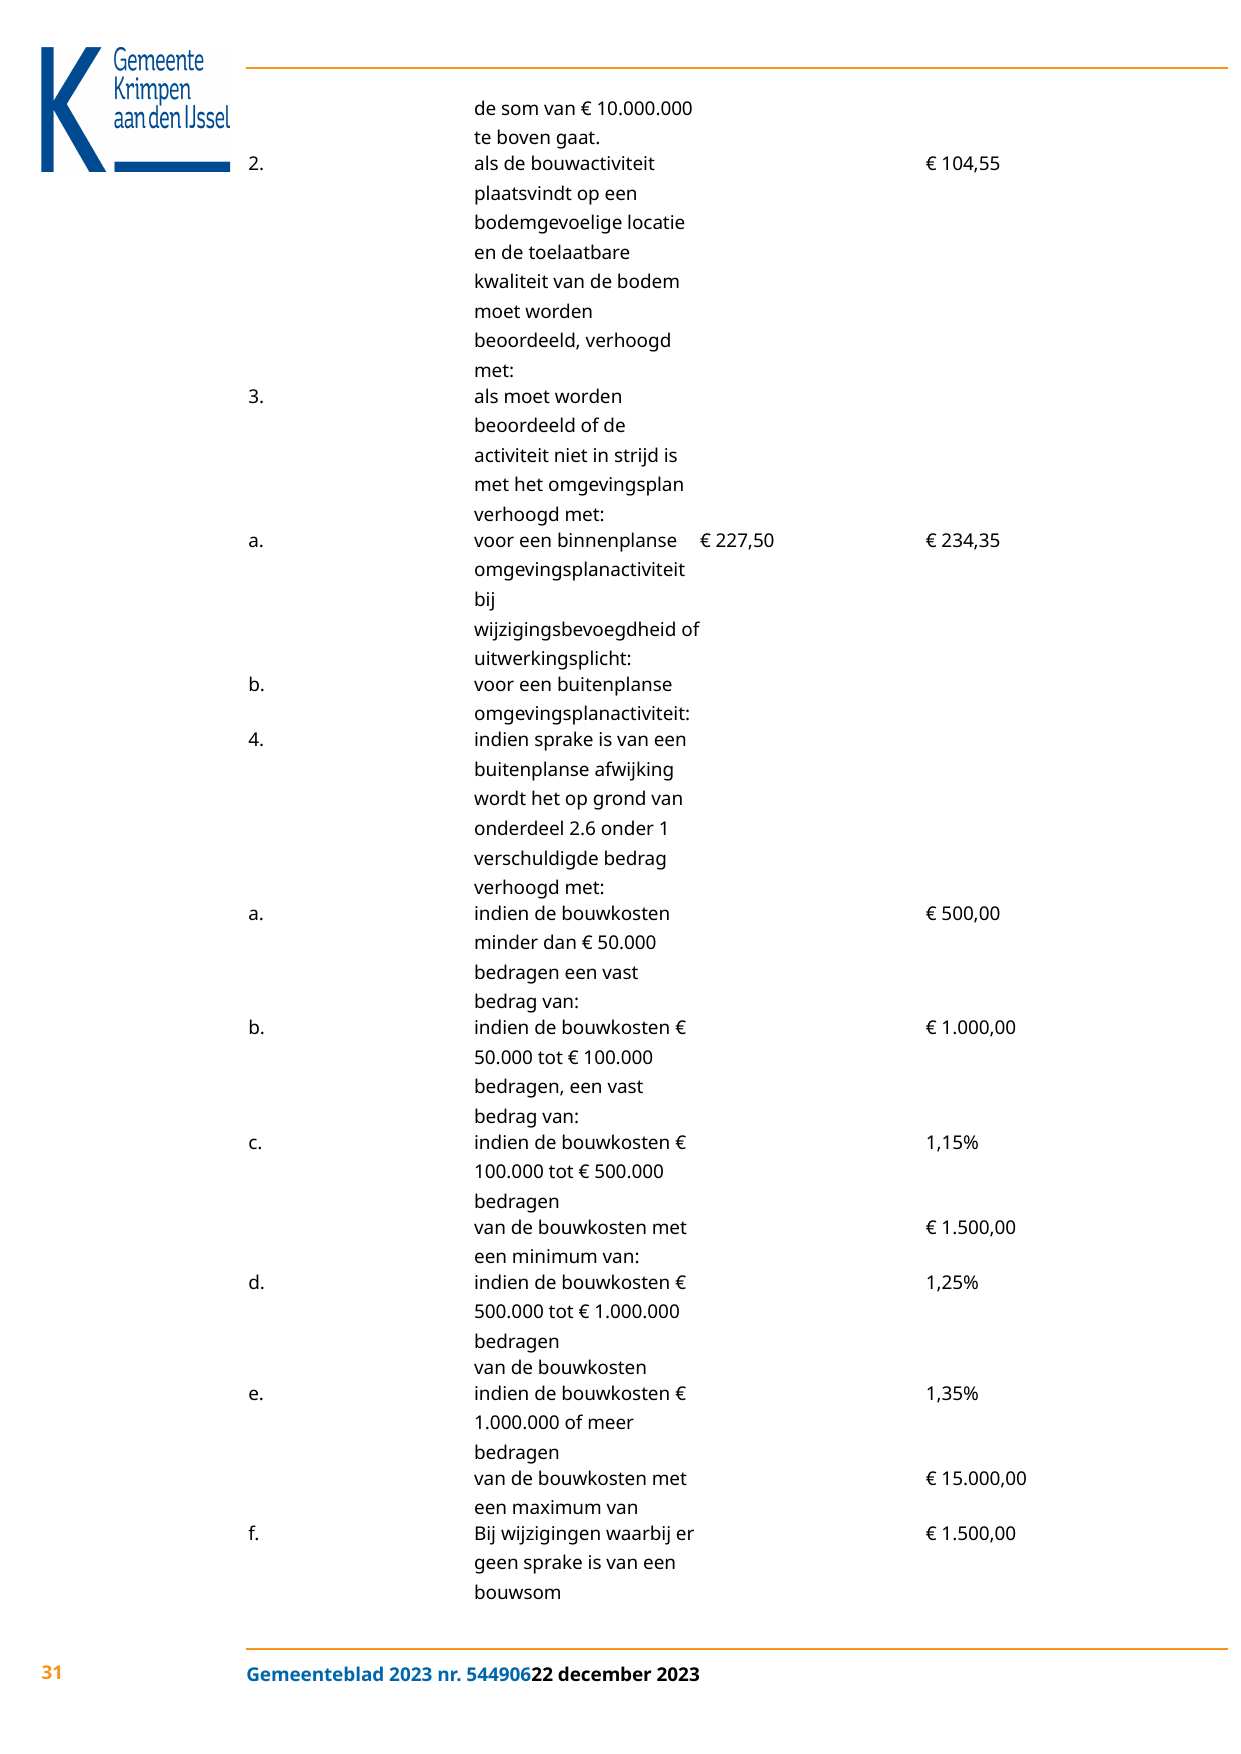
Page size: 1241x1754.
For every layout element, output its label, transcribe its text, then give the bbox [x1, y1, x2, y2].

table_cell [700, 1520, 926, 1605]
table_cell [700, 900, 926, 1014]
table_cell indien de bouwkosten € 100.000 tot € 500.000 bedragen [474, 1129, 700, 1214]
table_cell [248, 1214, 474, 1269]
picture [41, 47, 231, 172]
table_cell a. [248, 900, 474, 1014]
table_cell van de bouwkosten met een minimum van: [474, 1214, 700, 1269]
table_cell 1,25% [926, 1269, 1152, 1354]
table_cell f. [248, 1520, 474, 1605]
table_cell [700, 1015, 926, 1129]
table_cell € 1.500,00 [926, 1520, 1152, 1605]
table_cell € 1.500,00 [926, 1214, 1152, 1269]
table_cell € 500,00 [926, 900, 1152, 1014]
table_cell a. [248, 527, 474, 671]
table_cell 1,35% [926, 1380, 1152, 1465]
table_cell indien de bouwkosten € 1.000.000 of meer bedragen [474, 1380, 700, 1465]
table_cell [248, 1465, 474, 1520]
table_cell van de bouwkosten met een maximum van [474, 1465, 700, 1520]
table_cell [700, 1380, 926, 1465]
table_cell [926, 671, 1152, 726]
table_cell als de bouwactiviteit plaatsvindt op een bodemgevoelige locatie en de toelaatbare kwaliteit van de bodem moet worden beoordeeld, verhoogd met: [474, 150, 700, 383]
table_cell indien de bouwkosten € 50.000 tot € 100.000 bedragen, een vast bedrag van: [474, 1015, 700, 1129]
table_cell b. [248, 671, 474, 726]
table_cell als moet worden beoordeeld of de activiteit niet in strijd is met het omgevingsplan verhoogd met: [474, 383, 700, 527]
table_cell [926, 1354, 1152, 1380]
table_cell 3. [248, 383, 474, 527]
table_cell Bij wijzigingen waarbij er geen sprake is van een bouwsom [474, 1520, 700, 1605]
table_cell 4. [248, 726, 474, 900]
table_cell [700, 95, 926, 150]
table_cell indien de bouwkosten minder dan € 50.000 bedragen een vast bedrag van: [474, 900, 700, 1014]
table_cell [700, 1214, 926, 1269]
table_cell [926, 383, 1152, 527]
table_cell [700, 1354, 926, 1380]
table_cell [700, 150, 926, 383]
table_cell € 227,50 [700, 527, 926, 671]
table_cell [700, 1129, 926, 1214]
table_cell b. [248, 1015, 474, 1129]
table_cell € 1.000,00 [926, 1015, 1152, 1129]
table_cell e. [248, 1380, 474, 1465]
table_cell d. [248, 1269, 474, 1354]
table_cell c. [248, 1129, 474, 1214]
table_cell [700, 1269, 926, 1354]
table_cell € 234,35 [926, 527, 1152, 671]
table_cell [700, 383, 926, 527]
table_cell [700, 726, 926, 900]
table_cell [700, 671, 926, 726]
table_cell € 104,55 [926, 150, 1152, 383]
table_cell € 15.000,00 [926, 1465, 1152, 1520]
table_cell 2. [248, 150, 474, 383]
table_cell indien de bouwkosten € 500.000 tot € 1.000.000 bedragen [474, 1269, 700, 1354]
table_cell [248, 95, 474, 150]
table_cell [926, 95, 1152, 150]
table_cell [700, 1465, 926, 1520]
table_cell voor een binnenplanse omgevingsplanactiviteit bij wijzigingsbevoegdheid of uitwerkingsplicht: [474, 527, 700, 671]
table_cell [248, 1354, 474, 1380]
table_cell indien sprake is van een buitenplanse afwijking wordt het op grond van onderdeel 2.6 onder 1 verschuldigde bedrag verhoogd met: [474, 726, 700, 900]
table_cell van de bouwkosten [474, 1354, 700, 1380]
table_cell de som van € 10.000.000 te boven gaat. [474, 95, 700, 150]
table_cell voor een buitenplanse omgevingsplanactiviteit: [474, 671, 700, 726]
table_cell 1,15% [926, 1129, 1152, 1214]
table_cell [926, 726, 1152, 900]
